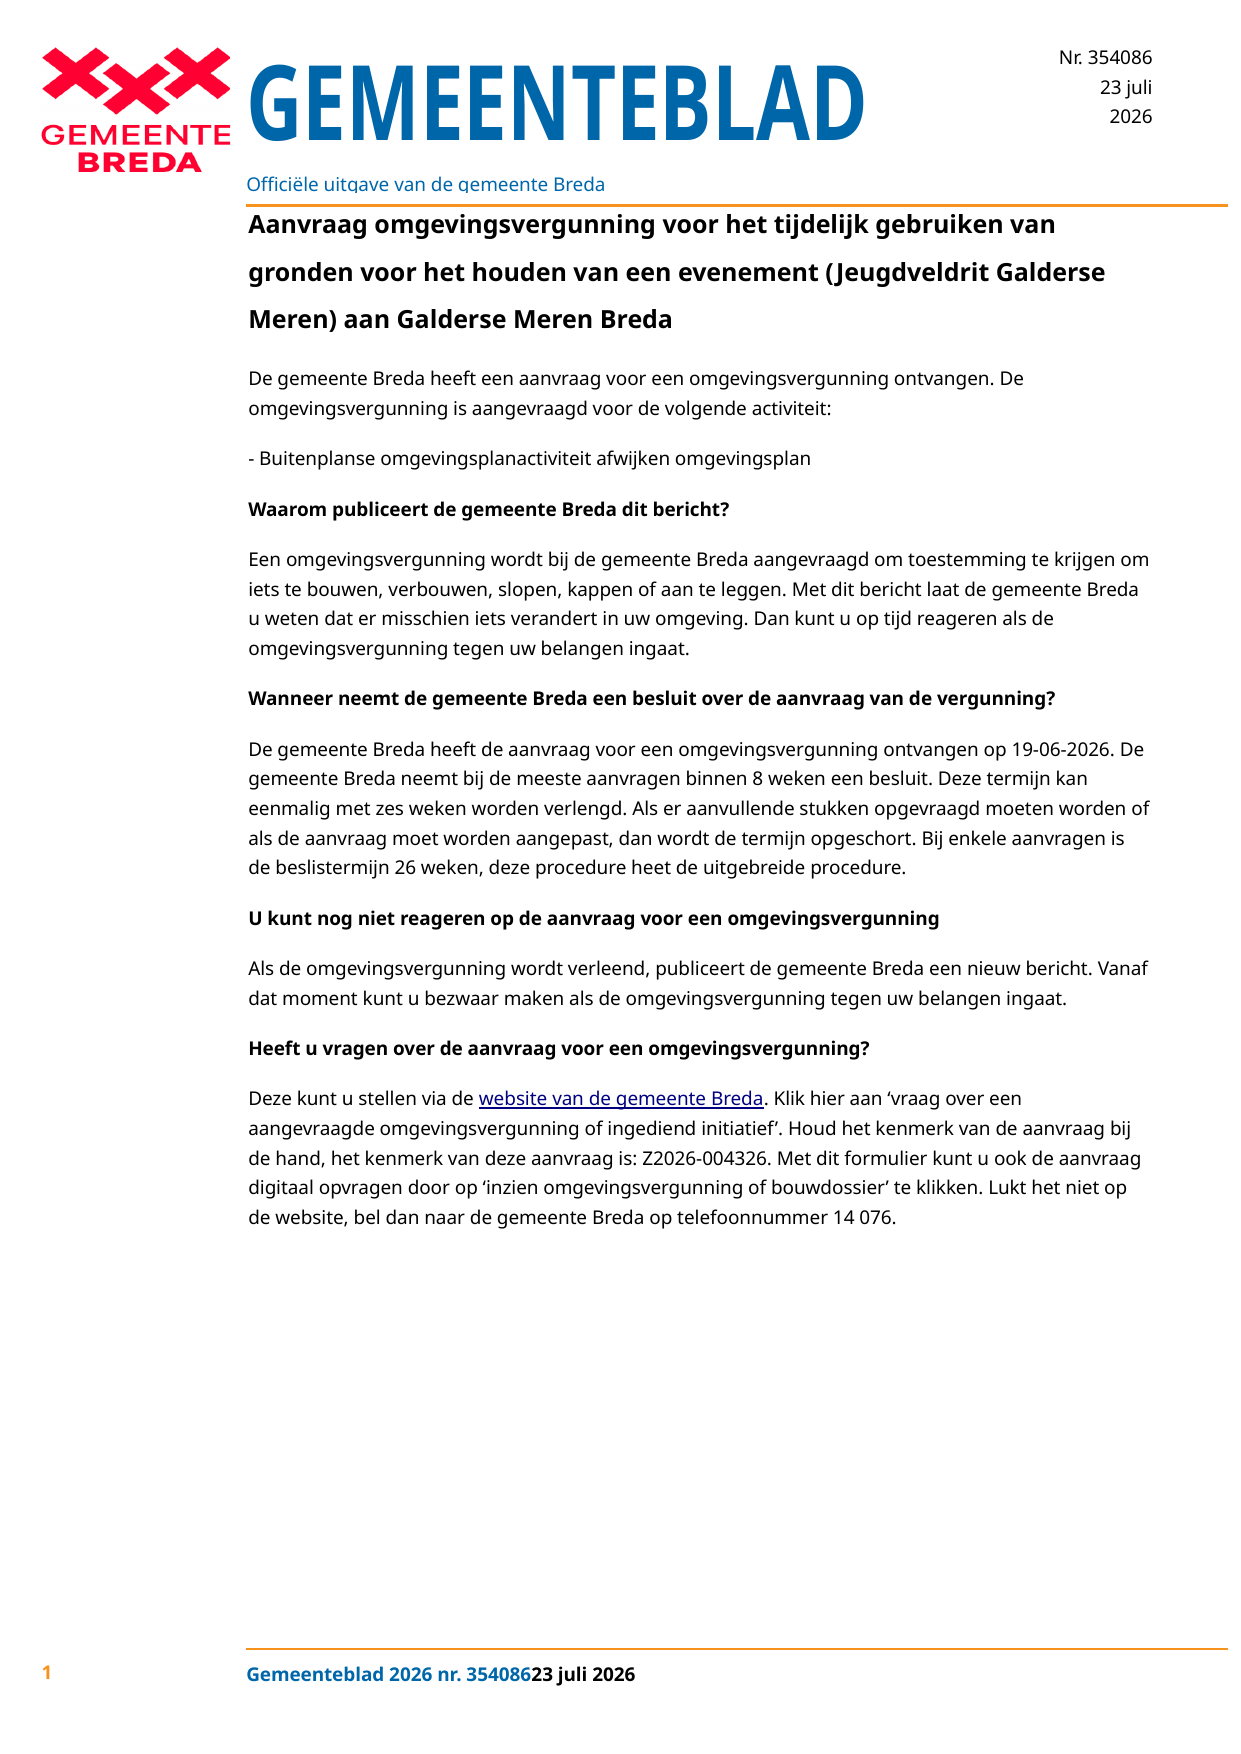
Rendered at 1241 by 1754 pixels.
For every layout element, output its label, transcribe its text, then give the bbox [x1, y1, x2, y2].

text Deze kunt u stellen via de website van de gemeente Breda. Klik hier aan ‘vraag over een aangevraagde omgevingsvergunning of ingediend initiatief’. Houd het kenmerk van de aanvraag bij de hand, het kenmerk van deze aanvraag is: Z2026-004326. Met dit formulier kunt u ook de aanvraag digitaal opvragen door op ‘inzien omgevingsvergunning of bouwdossier’ te klikken. Lukt het niet op de website, bel dan naar de gemeente Breda op telefoonnummer 14 076. [248, 1086, 1152, 1229]
text De gemeente Breda heeft een aanvraag voor een omgevingsvergunning ontvangen. De omgevingsvergunning is aangevraagd voor de volgende activiteit: [248, 366, 1152, 421]
text De gemeente Breda heeft de aanvraag voor een omgevingsvergunning ontvangen op 19-06-2026. De gemeente Breda neemt bij de meeste aanvragen binnen 8 weken een besluit. Deze termijn kan eenmalig met zes weken worden verlengd. Als er aanvullende stukken opgevraagd moeten worden of als de aanvraag moet worden aangepast, dan wordt de termijn opgeschort. Bij enkele aanvragen is de beslistermijn 26 weken, deze procedure heet de uitgebreide procedure. [248, 736, 1152, 880]
text Als de omgevingsvergunning wordt verleend, publiceert de gemeente Breda een nieuw bericht. Vanaf dat moment kunt u bezwaar maken als de omgevingsvergunning tegen uw belangen ingaat. [248, 955, 1152, 1010]
text Heeft u vragen over de aanvraag voor een omgevingsvergunning? [248, 1035, 1152, 1061]
text Een omgevingsvergunning wordt bij de gemeente Breda aangevraagd om toestemming te krijgen om iets te bouwen, verbouwen, slopen, kappen of aan te leggen. Met dit bericht laat de gemeente Breda u weten dat er misschien iets verandert in uw omgeving. Dan kunt u op tijd reageren als de omgevingsvergunning tegen uw belangen ingaat. [248, 546, 1152, 661]
text Aanvraag omgevingsvergunning voor het tijdelijk gebruiken van gronden voor het houden van een evenement (Jeugdveldrit Galderse Meren) aan Galderse Meren Breda [248, 207, 1152, 336]
text - Buitenplanse omgevingsplanactiviteit afwijken omgevingsplan [248, 446, 1152, 471]
text U kunt nog niet reageren op de aanvraag voor een omgevingsvergunning [248, 905, 1152, 930]
picture [41, 47, 231, 172]
text Waarom publiceert de gemeente Breda dit bericht? [248, 496, 1152, 522]
text Wanneer neemt de gemeente Breda een besluit over de aanvraag van de vergunning? [248, 686, 1152, 711]
